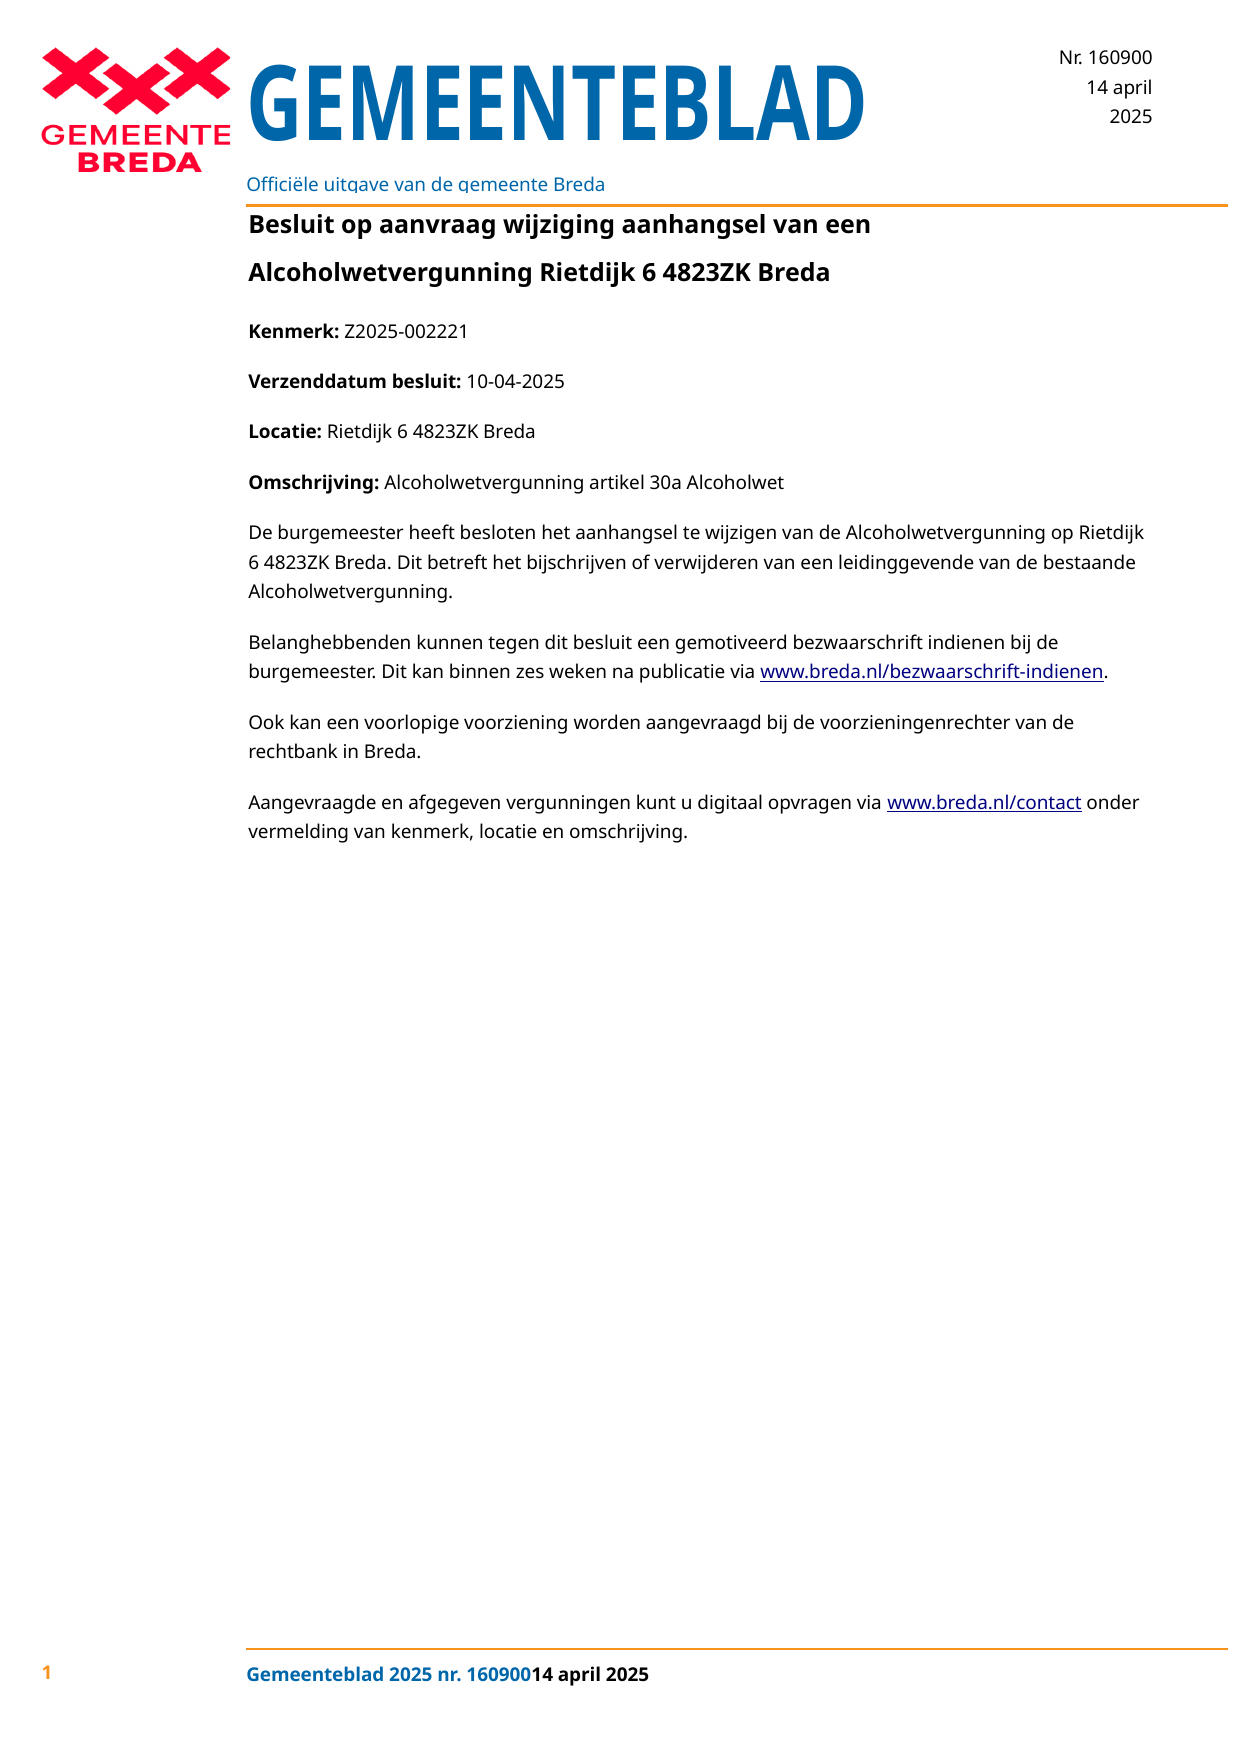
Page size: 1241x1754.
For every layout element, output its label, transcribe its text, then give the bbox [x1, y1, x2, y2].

text Aangevraagde en afgegeven vergunningen kunt u digitaal opvragen via www.breda.nl/contact onder vermelding van kenmerk, locatie en omschrijving. [248, 789, 1152, 844]
text Ook kan een voorlopige voorziening worden aangevraagd bij de voorzieningenrechter van de rechtbank in Breda. [248, 709, 1152, 764]
text Belanghebbenden kunnen tegen dit besluit een gemotiveerd bezwaarschrift indienen bij de burgemeester. Dit kan binnen zes weken na publicatie via www.breda.nl/bezwaarschrift-indienen. [248, 629, 1152, 684]
text Locatie: Rietdijk 6 4823ZK Breda [248, 419, 1152, 444]
text Besluit op aanvraag wijziging aanhangsel van een Alcoholwetvergunning Rietdijk 6 4823ZK Breda [248, 207, 1152, 288]
text Verzenddatum besluit: 10-04-2025 [248, 368, 1152, 394]
text De burgemeester heeft besloten het aanhangsel te wijzigen van de Alcoholwetvergunning op Rietdijk 6 4823ZK Breda. Dit betreft het bijschrijven of verwijderen van een leidinggevende van de bestaande Alcoholwetvergunning. [248, 519, 1152, 604]
text Omschrijving: Alcoholwetvergunning artikel 30a Alcoholwet [248, 469, 1152, 495]
picture [41, 47, 231, 172]
text Kenmerk: Z2025-002221 [248, 318, 1152, 344]
